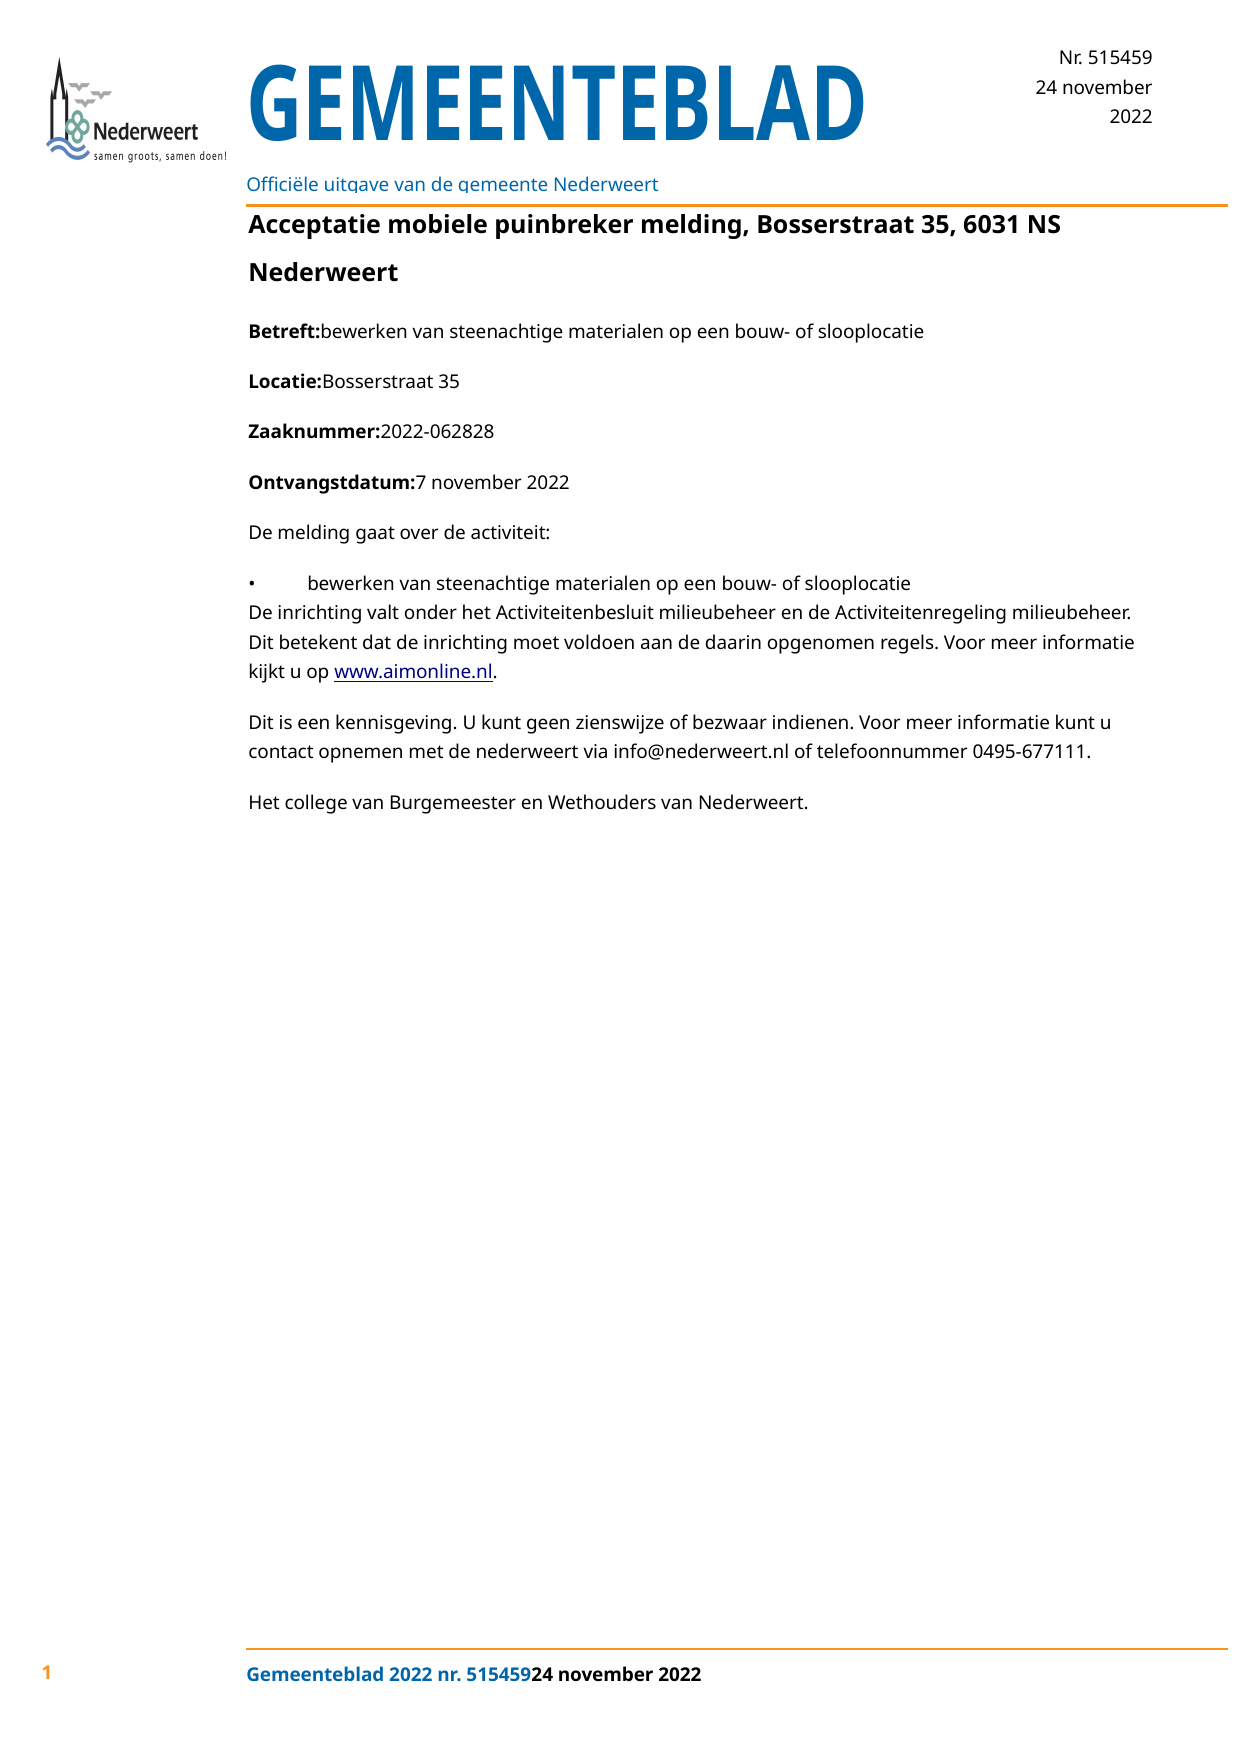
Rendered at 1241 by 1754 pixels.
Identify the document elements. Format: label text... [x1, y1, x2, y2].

text Acceptatie mobiele puinbreker melding, Bosserstraat 35, 6031 NS Nederweert [248, 207, 1152, 288]
text Ontvangstdatum:7 november 2022 [248, 469, 1152, 495]
picture [41, 47, 231, 172]
text Het college van Burgemeester en Wethouders van Nederweert. [248, 789, 1152, 815]
text Dit is een kennisgeving. U kunt geen zienswijze of bezwaar indienen. Voor meer informatie kunt u contact opnemen met de nederweert via info@nederweert.nl of telefoonnummer 0495-677111. [248, 709, 1152, 764]
text De melding gaat over de activiteit: [248, 519, 1152, 545]
text De inrichting valt onder het Activiteitenbesluit milieubeheer en de Activiteitenregeling milieubeheer. Dit betekent dat de inrichting moet voldoen aan de daarin opgenomen regels. Voor meer informatie kijkt u op www.aimonline.nl. [248, 599, 1152, 684]
text Locatie:Bosserstraat 35 [248, 368, 1152, 394]
text Zaaknummer:2022-062828 [248, 419, 1152, 444]
list bewerken van steenachtige materialen op een bouw- of slooplocatie [248, 570, 1152, 596]
text Betreft:bewerken van steenachtige materialen op een bouw- of slooplocatie [248, 318, 1152, 344]
